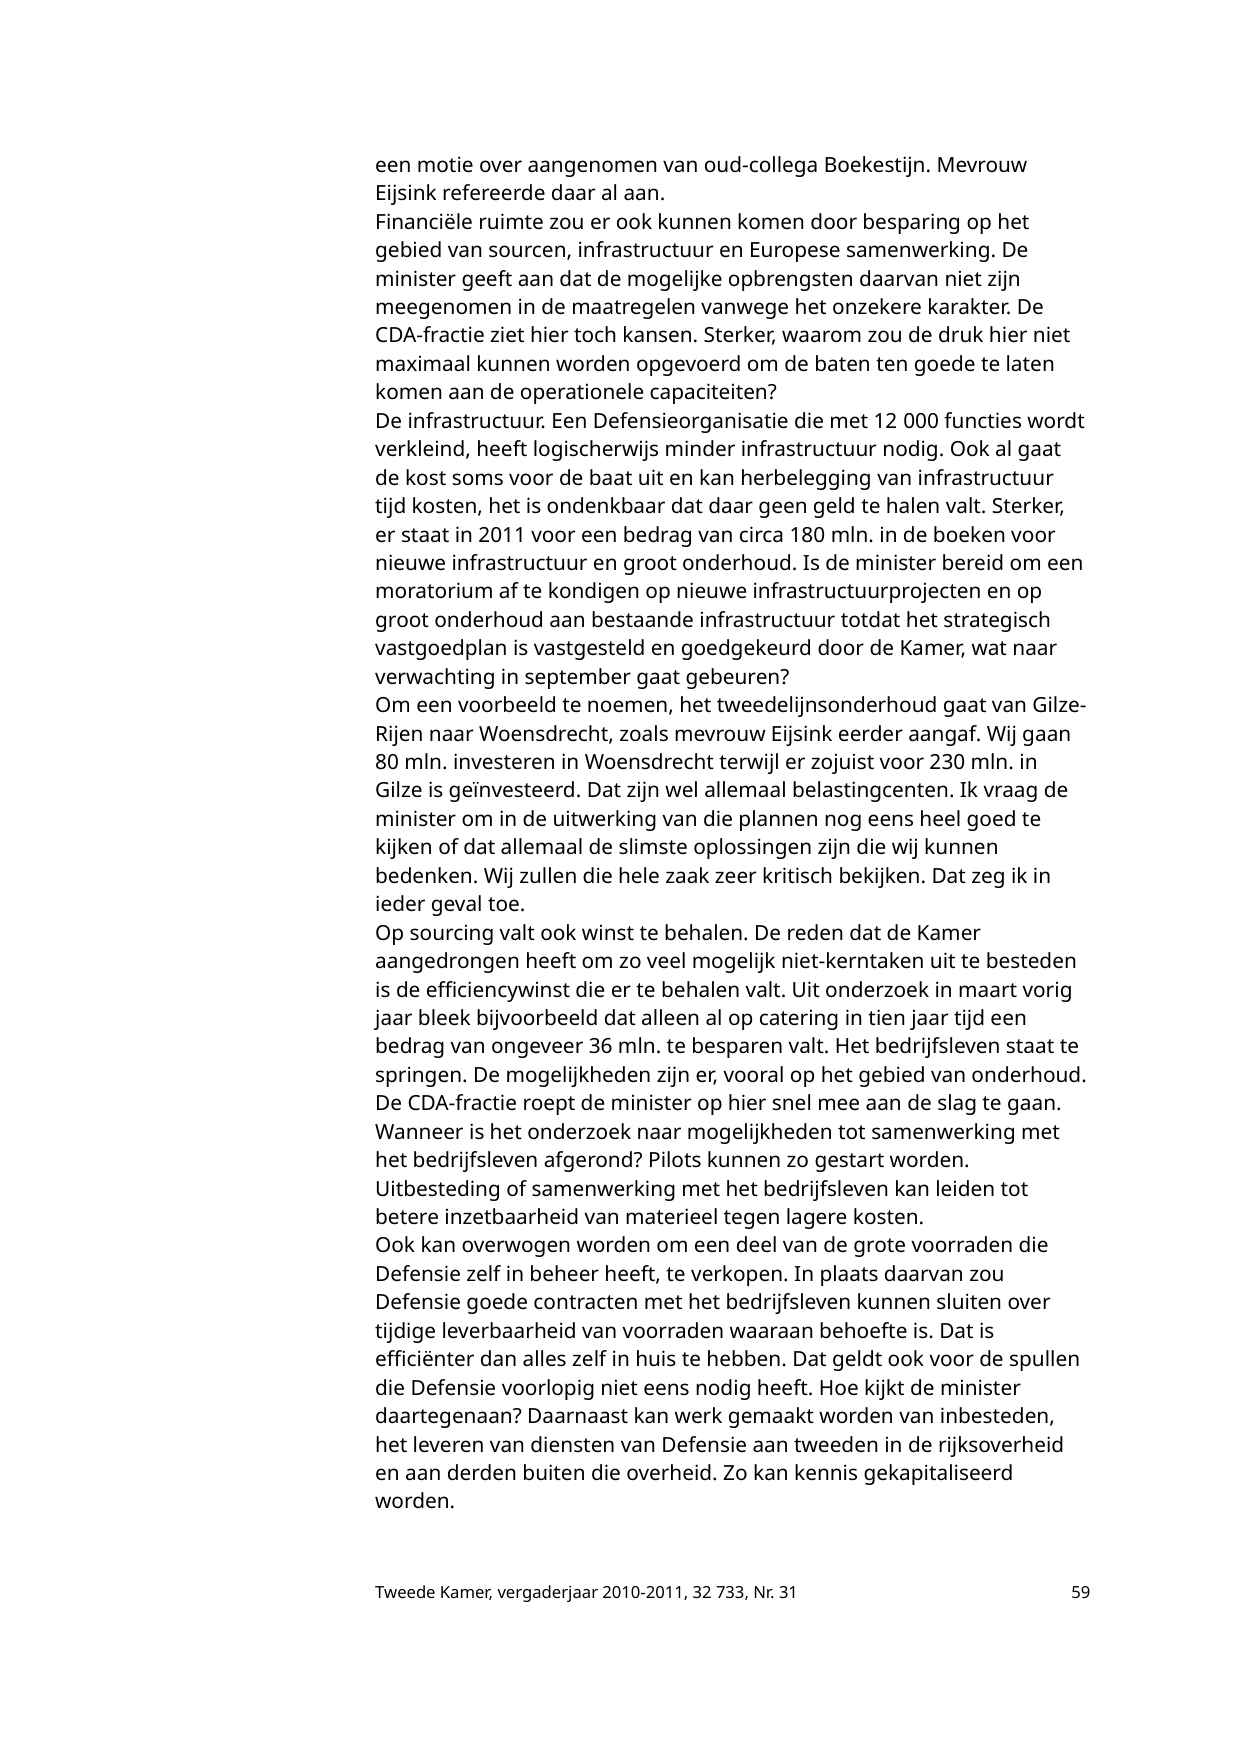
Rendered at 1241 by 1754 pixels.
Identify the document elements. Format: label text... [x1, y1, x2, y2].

text een motie over aangenomen van oud-collega Boekestijn. Mevrouw Eijsink refereerde daar al aan. [375, 150, 1090, 207]
text Financiële ruimte zou er ook kunnen komen door besparing op het gebied van sourcen, infrastructuur en Europese samenwerking. De minister geeft aan dat de mogelijke opbrengsten daarvan niet zijn meegenomen in de maatregelen vanwege het onzekere karakter. De CDA-fractie ziet hier toch kansen. Sterker, waarom zou de druk hier niet maximaal kunnen worden opgevoerd om de baten ten goede te laten komen aan de operationele capaciteiten? [375, 207, 1090, 406]
text De infrastructuur. Een Defensieorganisatie die met 12 000 functies wordt verkleind, heeft logischerwijs minder infrastructuur nodig. Ook al gaat de kost soms voor de baat uit en kan herbelegging van infrastructuur tijd kosten, het is ondenkbaar dat daar geen geld te halen valt. Sterker, er staat in 2011 voor een bedrag van circa 180 mln. in de boeken voor nieuwe infrastructuur en groot onderhoud. Is de minister bereid om een moratorium af te kondigen op nieuwe infrastructuurprojecten en op groot onderhoud aan bestaande infrastructuur totdat het strategisch vastgoedplan is vastgesteld en goedgekeurd door de Kamer, wat naar verwachting in september gaat gebeuren? [375, 406, 1090, 690]
text Om een voorbeeld te noemen, het tweedelijnsonderhoud gaat van Gilze-Rijen naar Woensdrecht, zoals mevrouw Eijsink eerder aangaf. Wij gaan 80 mln. investeren in Woensdrecht terwijl er zojuist voor 230 mln. in Gilze is geïnvesteerd. Dat zijn wel allemaal belastingcenten. Ik vraag de minister om in de uitwerking van die plannen nog eens heel goed te kijken of dat allemaal de slimste oplossingen zijn die wij kunnen bedenken. Wij zullen die hele zaak zeer kritisch bekijken. Dat zeg ik in ieder geval toe. [375, 690, 1090, 918]
text Op sourcing valt ook winst te behalen. De reden dat de Kamer aangedrongen heeft om zo veel mogelijk niet-kerntaken uit te besteden is de efficiencywinst die er te behalen valt. Uit onderzoek in maart vorig jaar bleek bijvoorbeeld dat alleen al op catering in tien jaar tijd een bedrag van ongeveer 36 mln. te besparen valt. Het bedrijfsleven staat te springen. De mogelijkheden zijn er, vooral op het gebied van onderhoud. De CDA-fractie roept de minister op hier snel mee aan de slag te gaan. Wanneer is het onderzoek naar mogelijkheden tot samenwerking met het bedrijfsleven afgerond? Pilots kunnen zo gestart worden. Uitbesteding of samenwerking met het bedrijfsleven kan leiden tot betere inzetbaarheid van materieel tegen lagere kosten. [375, 918, 1090, 1231]
text Ook kan overwogen worden om een deel van de grote voorraden die Defensie zelf in beheer heeft, te verkopen. In plaats daarvan zou Defensie goede contracten met het bedrijfsleven kunnen sluiten over tijdige leverbaarheid van voorraden waaraan behoefte is. Dat is efficiënter dan alles zelf in huis te hebben. Dat geldt ook voor de spullen die Defensie voorlopig niet eens nodig heeft. Hoe kijkt de minister daartegenaan? Daarnaast kan werk gemaakt worden van inbesteden, het leveren van diensten van Defensie aan tweeden in de rijksoverheid en aan derden buiten die overheid. Zo kan kennis gekapitaliseerd worden. [375, 1231, 1090, 1515]
